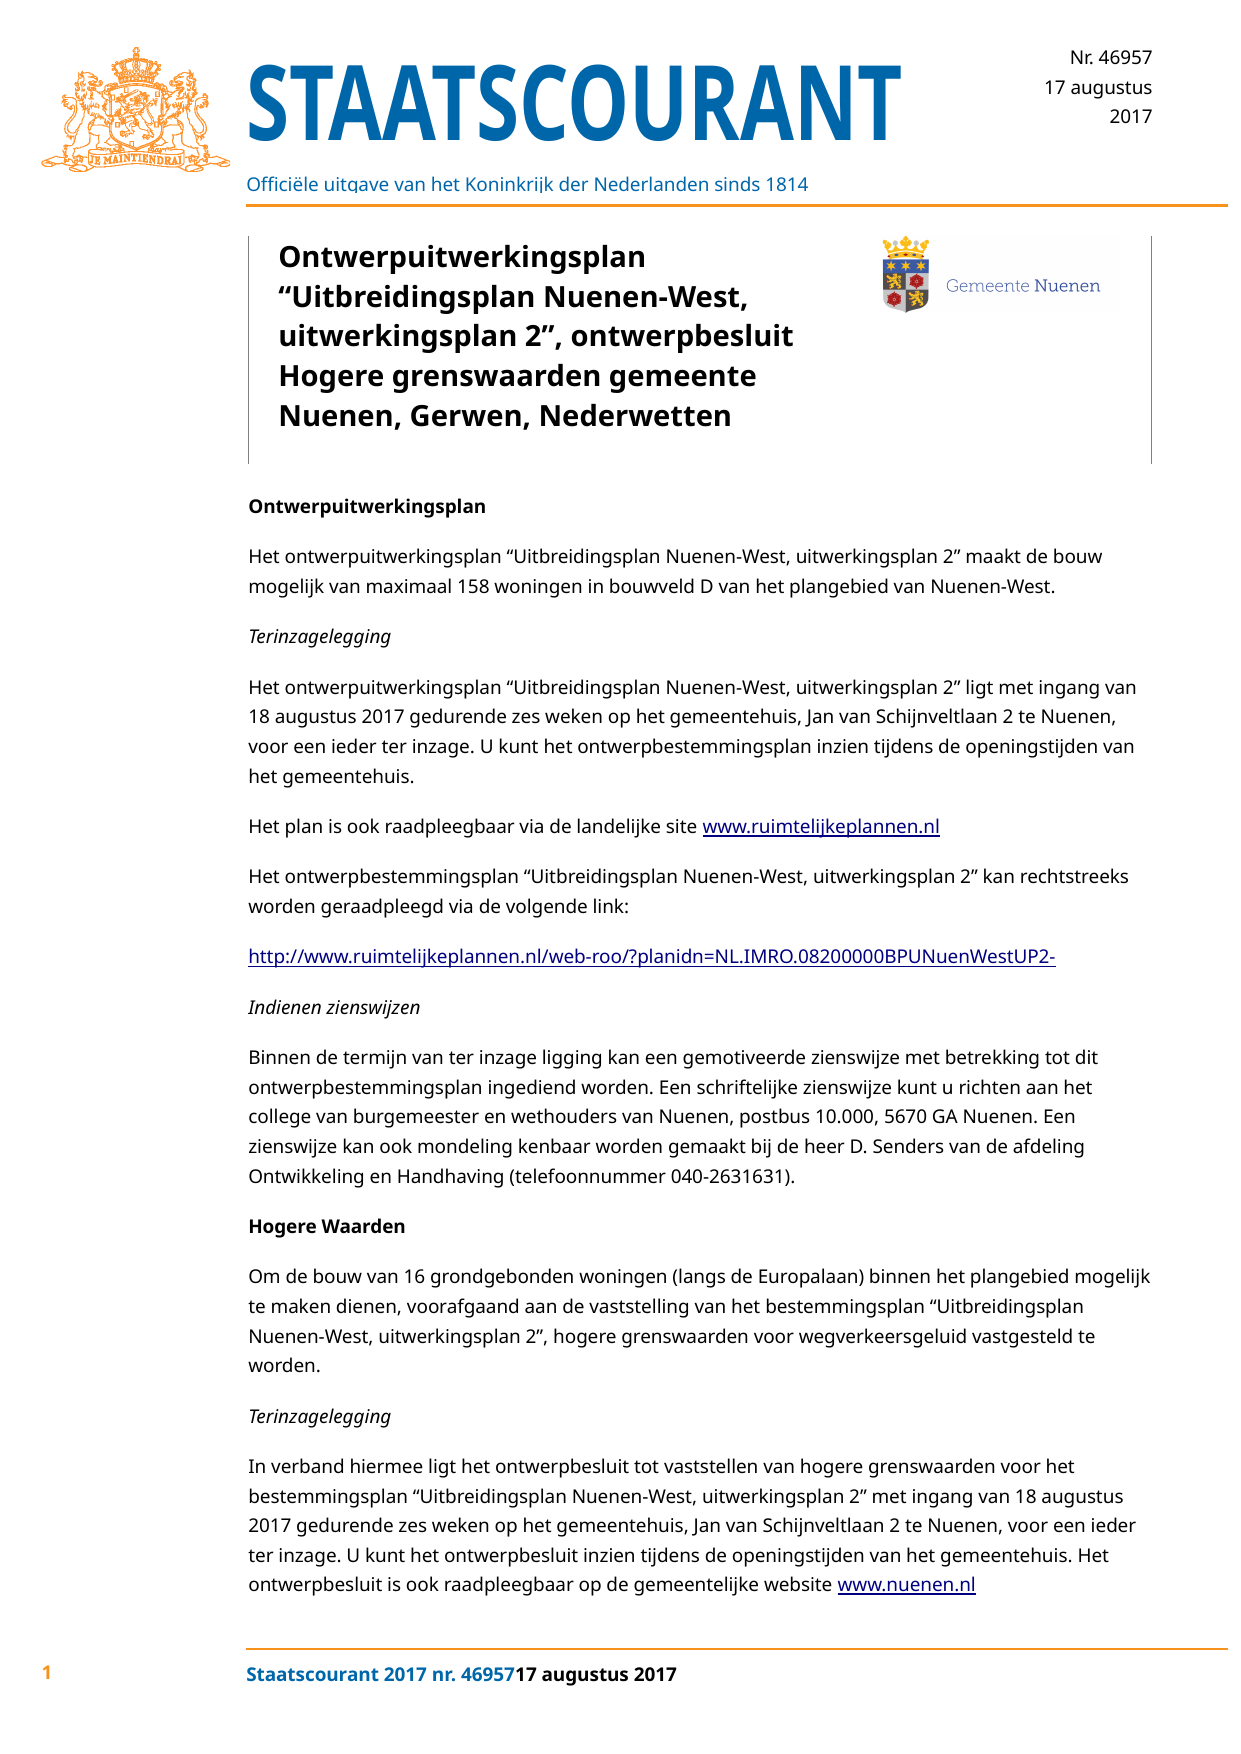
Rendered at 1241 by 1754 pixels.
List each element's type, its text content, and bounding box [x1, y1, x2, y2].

text Het ontwerpuitwerkingsplan “Uitbreidingsplan Nuenen-West, uitwerkingsplan 2” ligt met ingang van 18 augustus 2017 gedurende zes weken op het gemeentehuis, Jan van Schijnveltlaan 2 te Nuenen, voor een ieder ter inzage. U kunt het ontwerpbestemmingsplan inzien tijdens de openingstijden van het gemeentehuis. [248, 674, 1152, 789]
table_header [850, 236, 882, 312]
text Ontwerpuitwerkingsplan [248, 493, 1152, 519]
text Terinzagelegging [248, 1403, 1152, 1429]
table_header [850, 313, 1151, 464]
text Het plan is ook raadpleegbaar via de landelijke site www.ruimtelijkeplannen.nl [248, 813, 1152, 839]
text In verband hiermee ligt het ontwerpbesluit tot vaststellen van hogere grenswaarden voor het bestemmingsplan “Uitbreidingsplan Nuenen-West, uitwerkingsplan 2” met ingang van 18 augustus 2017 gedurende zes weken op het gemeentehuis, Jan van Schijnveltlaan 2 te Nuenen, voor een ieder ter inzage. U kunt het ontwerpbesluit inzien tijdens de openingstijden van het gemeentehuis. Het ontwerpbesluit is ook raadpleegbaar op de gemeentelijke website www.nuenen.nl [248, 1453, 1152, 1597]
text Het ontwerpbestemmingsplan “Uitbreidingsplan Nuenen-West, uitwerkingsplan 2” kan rechtstreeks worden geraadpleegd via de volgende link: [248, 864, 1152, 919]
picture [882, 236, 1119, 313]
text Hogere Waarden [248, 1213, 1152, 1239]
text Om de bouw van 16 grondgebonden woningen (langs de Europalaan) binnen het plangebied mogelijk te maken dienen, voorafgaand aan de vaststelling van het bestemmingsplan “Uitbreidingsplan Nuenen-West, uitwerkingsplan 2”, hogere grenswaarden voor wegverkeersgeluid vastgesteld te worden. [248, 1264, 1152, 1378]
text Terinzagelegging [248, 624, 1152, 649]
text Binnen de termijn van ter inzage ligging kan een gemotiveerde zienswijze met betrekking tot dit ontwerpbestemmingsplan ingediend worden. Een schriftelijke zienswijze kunt u richten aan het college van burgemeester en wethouders van Nuenen, postbus 10.000, 5670 GA Nuenen. Een zienswijze kan ook mondeling kenbaar worden gemaakt bij de heer D. Senders van de afdeling Ontwikkeling en Handhaving (telefoonnummer 040-2631631). [248, 1044, 1152, 1189]
table_header [1119, 236, 1151, 312]
picture [41, 47, 231, 172]
text Het ontwerpuitwerkingsplan “Uitbreidingsplan Nuenen-West, uitwerkingsplan 2” maakt de bouw mogelijk van maximaal 158 woningen in bouwveld D van het plangebied van Nuenen-West. [248, 544, 1152, 599]
text http://www.ruimtelijkeplannen.nl/web-roo/?planidn=NL.IMRO.08200000BPUNuenWestUP2- [248, 944, 1152, 969]
text Indienen zienswijzen [248, 994, 1152, 1020]
table_header Ontwerpuitwerkingsplan “Uitbreidingsplan Nuenen-West, uitwerkingsplan 2”, ontwerpbesluit Hogere grenswaarden gemeente Nuenen, Gerwen, Nederwetten [249, 236, 850, 464]
